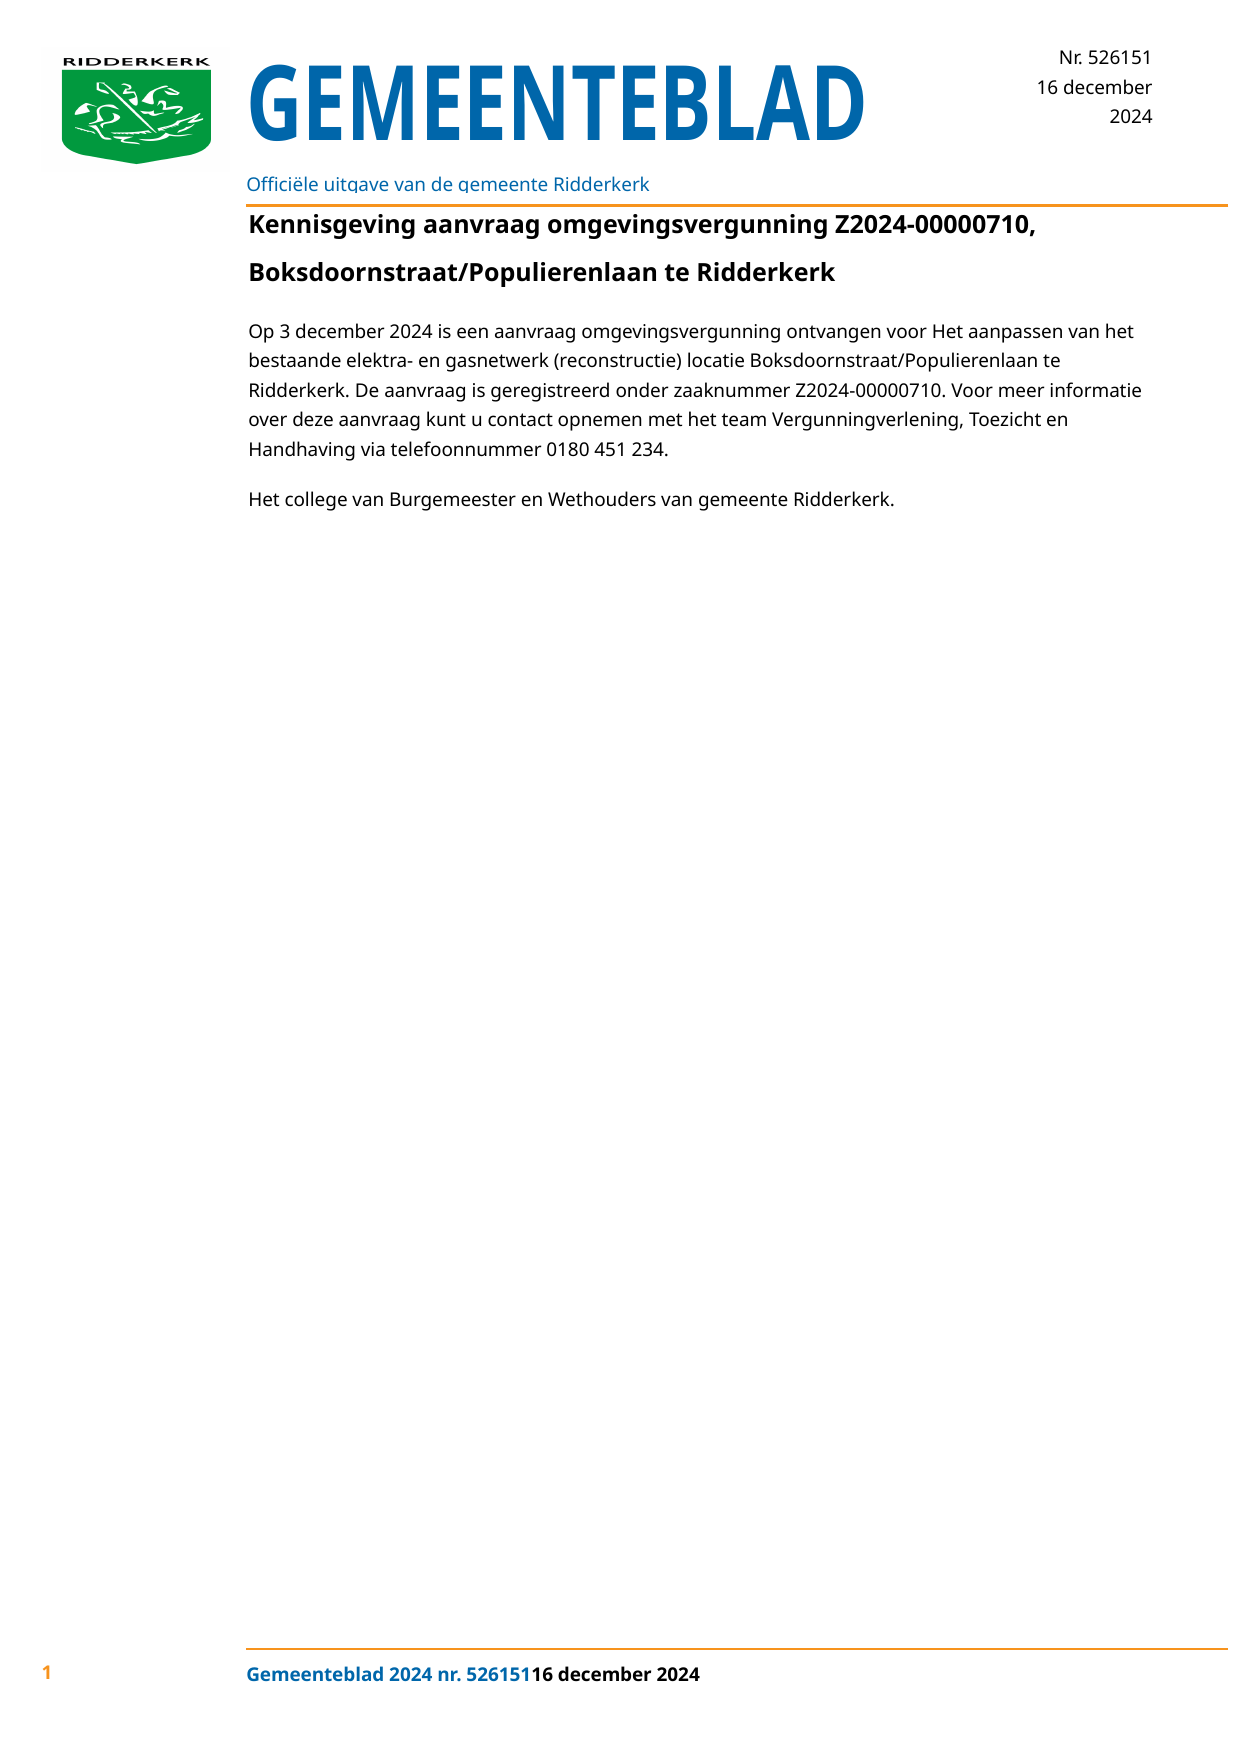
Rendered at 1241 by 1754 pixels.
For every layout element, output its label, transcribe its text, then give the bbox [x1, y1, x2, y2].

text Kennisgeving aanvraag omgevingsvergunning Z2024-00000710, Boksdoornstraat/Populierenlaan te Ridderkerk [248, 207, 1152, 288]
picture [41, 47, 231, 172]
text Het college van Burgemeester en Wethouders van gemeente Ridderkerk. [248, 487, 1152, 512]
text Op 3 december 2024 is een aanvraag omgevingsvergunning ontvangen voor Het aanpassen van het bestaande elektra- en gasnetwerk (reconstructie) locatie Boksdoornstraat/Populierenlaan te Ridderkerk. De aanvraag is geregistreerd onder zaaknummer Z2024-00000710. Voor meer informatie over deze aanvraag kunt u contact opnemen met het team Vergunningverlening, Toezicht en Handhaving via telefoonnummer 0180 451 234. [248, 318, 1152, 462]
